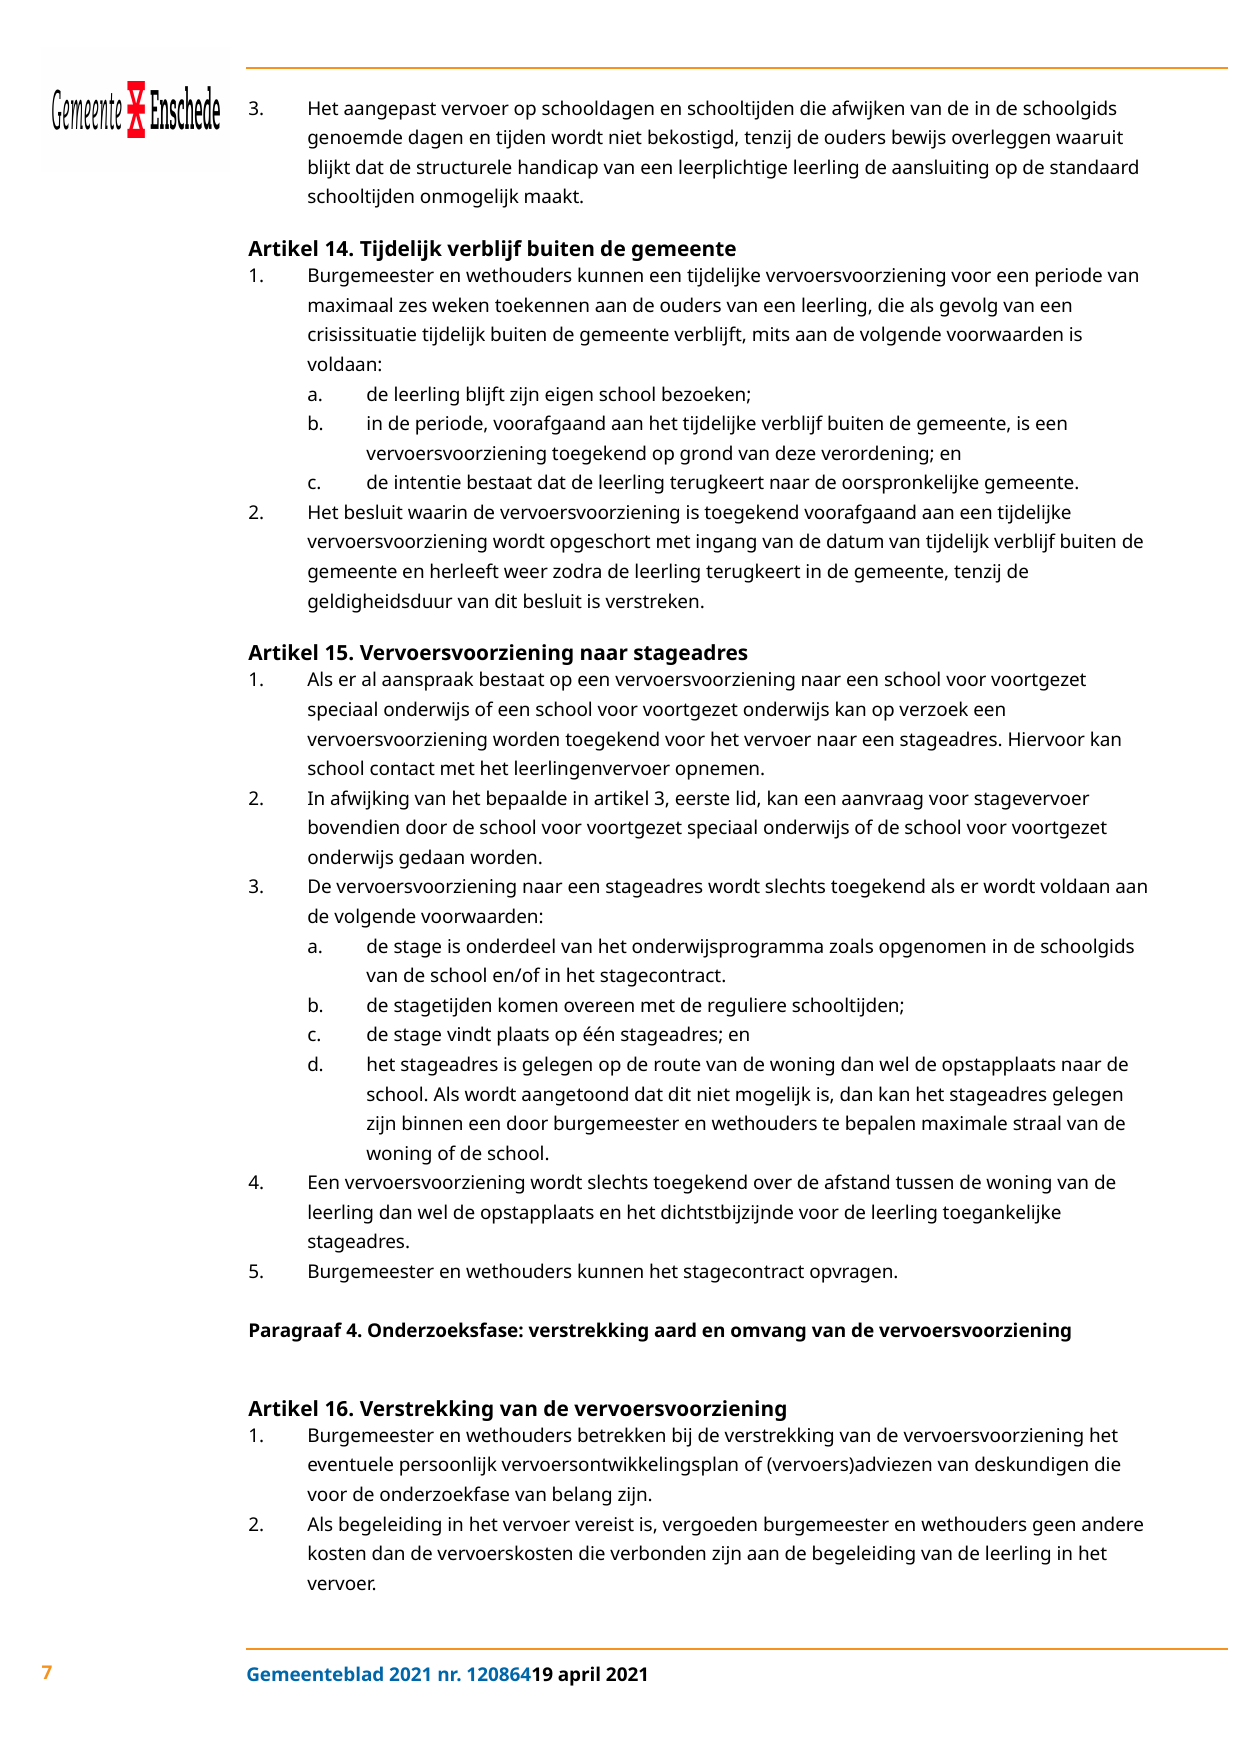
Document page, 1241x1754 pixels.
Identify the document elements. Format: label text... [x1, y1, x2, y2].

list de leerling blijft zijn eigen school bezoeken; [307, 381, 1152, 406]
list De vervoersvoorziening naar een stageadres wordt slechts toegekend als er wordt voldaan aan de volgende voorwaarden: [248, 874, 1152, 929]
text Artikel 15. Vervoersvoorziening naar stageadres [248, 638, 1152, 667]
list In afwijking van het bepaalde in artikel 3, eerste lid, kan een aanvraag voor stagevervoer bovendien door de school voor voortgezet speciaal onderwijs of de school voor voortgezet onderwijs gedaan worden. [248, 785, 1152, 870]
list Een vervoersvoorziening wordt slechts toegekend over de afstand tussen de woning van de leerling dan wel de opstapplaats en het dichtstbijzijnde voor de leerling toegankelijke stageadres. [248, 1169, 1152, 1254]
picture [41, 47, 231, 172]
list de stagetijden komen overeen met de reguliere schooltijden; [307, 992, 1152, 1018]
list Burgemeester en wethouders kunnen het stagecontract opvragen. [248, 1258, 1152, 1284]
list in de periode, voorafgaand aan het tijdelijke verblijf buiten de gemeente, is een vervoersvoorziening toegekend op grond van deze verordening; en [307, 410, 1152, 466]
list de stage is onderdeel van het onderwijsprogramma zoals opgenomen in de schoolgids van de school en/of in het stagecontract. [307, 933, 1152, 988]
text Paragraaf 4. Onderzoeksfase: verstrekking aard en omvang van de vervoersvoorziening [248, 1317, 1152, 1343]
list Het aangepast vervoer op schooldagen en schooltijden die afwijken van de in de schoolgids genoemde dagen en tijden wordt niet bekostigd, tenzij de ouders bewijs overleggen waaruit blijkt dat de structurele handicap van een leerplichtige leerling de aansluiting op de standaard schooltijden onmogelijk maakt. [248, 95, 1152, 209]
list Burgemeester en wethouders betrekken bij de verstrekking van de vervoersvoorziening het eventuele persoonlijk vervoersontwikkelingsplan of (vervoers)adviezen van deskundigen die voor de onderzoekfase van belang zijn. [248, 1422, 1152, 1507]
list Als begeleiding in het vervoer vereist is, vergoeden burgemeester en wethouders geen andere kosten dan de vervoerskosten die verbonden zijn aan de begeleiding van de leerling in het vervoer. [248, 1511, 1152, 1596]
list Het besluit waarin de vervoersvoorziening is toegekend voorafgaand aan een tijdelijke vervoersvoorziening wordt opgeschort met ingang van de datum van tijdelijk verblijf buiten de gemeente en herleeft weer zodra de leerling terugkeert in de gemeente, tenzij de geldigheidsduur van dit besluit is verstreken. [248, 499, 1152, 613]
list het stageadres is gelegen op de route van de woning dan wel de opstapplaats naar de school. Als wordt aangetoond dat dit niet mogelijk is, dan kan het stageadres gelegen zijn binnen een door burgemeester en wethouders te bepalen maximale straal van de woning of de school. [307, 1051, 1152, 1166]
text Artikel 16. Verstrekking van de vervoersvoorziening [248, 1394, 1152, 1422]
text Artikel 14. Tijdelijk verblijf buiten de gemeente [248, 234, 1152, 262]
list de stage vindt plaats op één stageadres; en [307, 1022, 1152, 1047]
list Als er al aanspraak bestaat op een vervoersvoorziening naar een school voor voortgezet speciaal onderwijs of een school voor voortgezet onderwijs kan op verzoek een vervoersvoorziening worden toegekend voor het vervoer naar een stageadres. Hiervoor kan school contact met het leerlingenvervoer opnemen. [248, 667, 1152, 781]
list Burgemeester en wethouders kunnen een tijdelijke vervoersvoorziening voor een periode van maximaal zes weken toekennen aan de ouders van een leerling, die als gevolg van een crisissituatie tijdelijk buiten de gemeente verblijft, mits aan de volgende voorwaarden is voldaan: [248, 262, 1152, 377]
list de intentie bestaat dat de leerling terugkeert naar de oorspronkelijke gemeente. [307, 469, 1152, 495]
